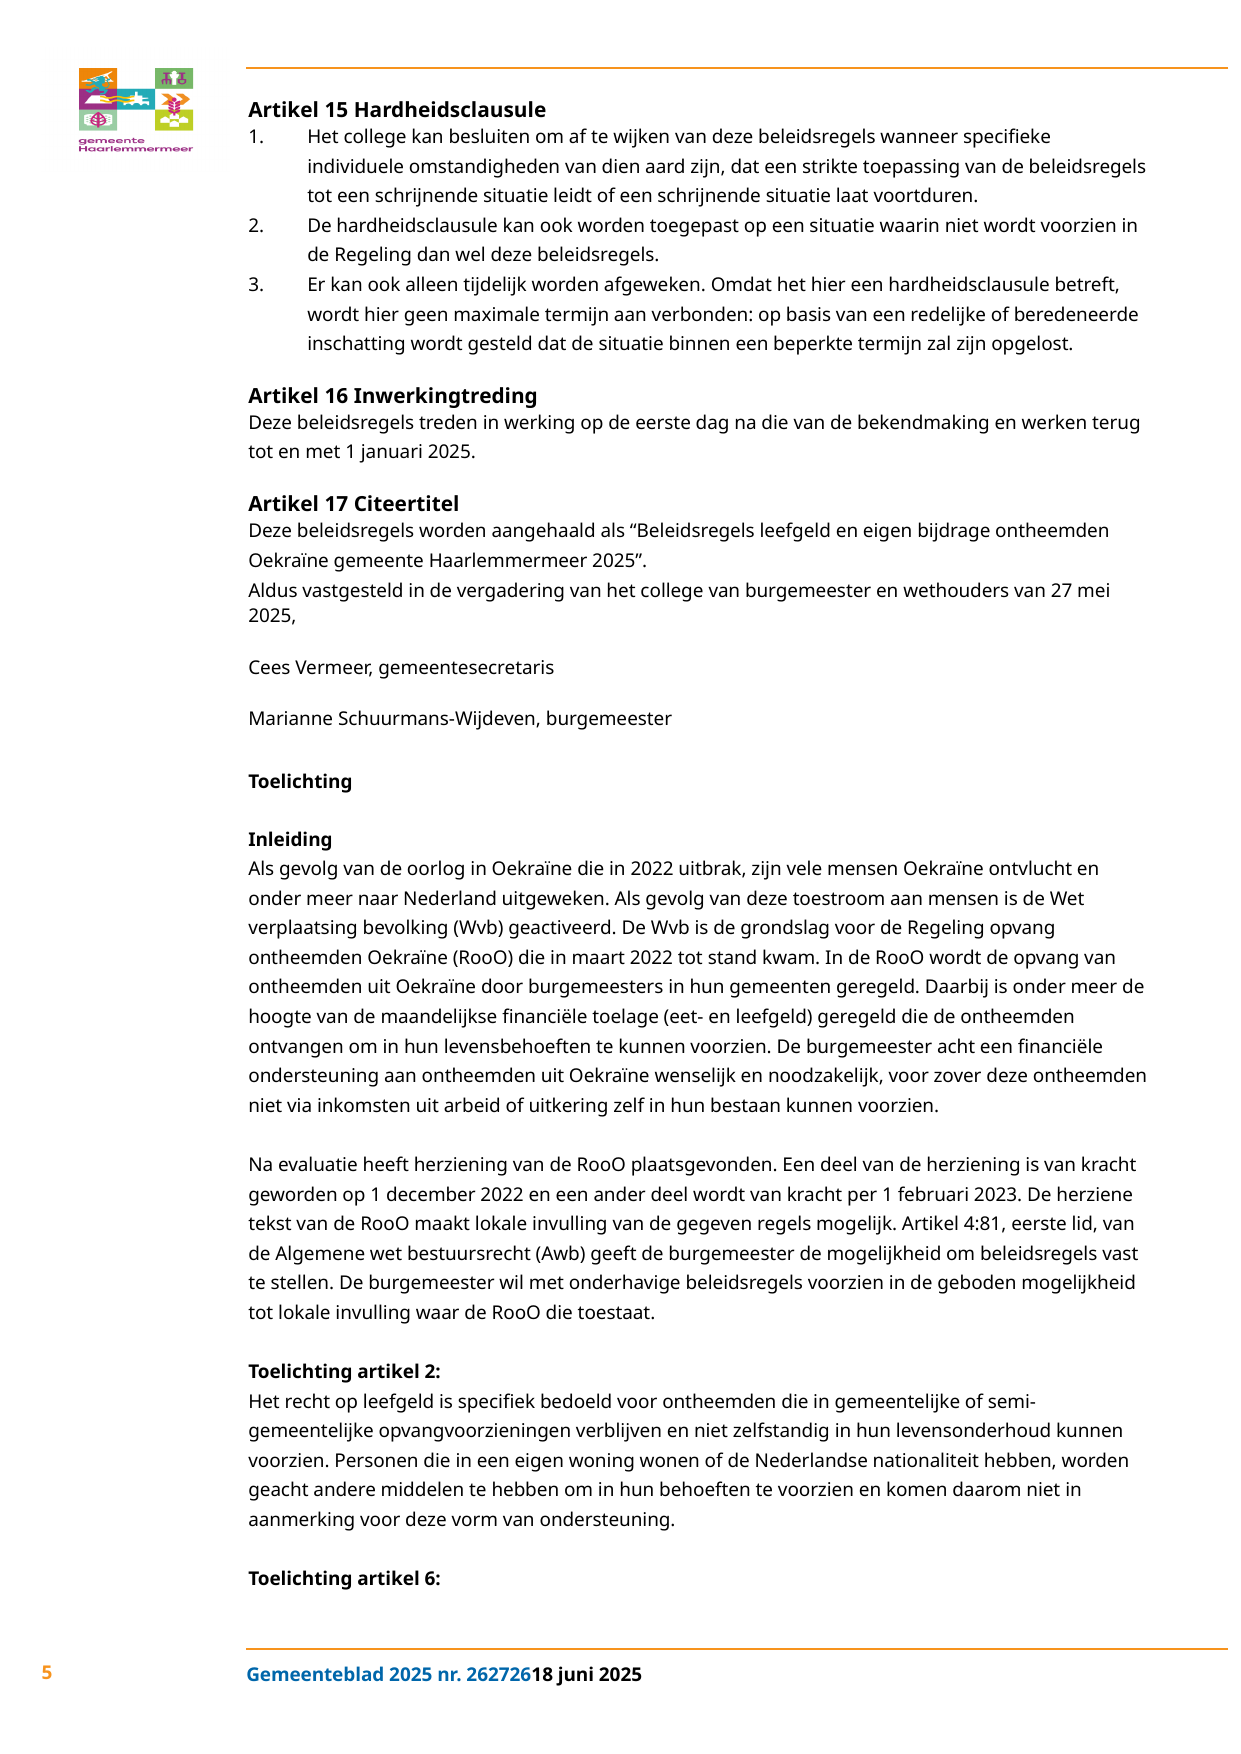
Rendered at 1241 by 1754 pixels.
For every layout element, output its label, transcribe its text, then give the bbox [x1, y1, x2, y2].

text Deze beleidsregels treden in werking op de eerste dag na die van de bekendmaking en werken terug tot en met 1 januari 2025. [248, 409, 1152, 464]
text Toelichting [248, 757, 1152, 797]
text Als gevolg van de oorlog in Oekraïne die in 2022 uitbrak, zijn vele mensen Oekraïne ontvlucht en onder meer naar Nederland uitgeweken. Als gevolg van deze toestroom aan mensen is de Wet verplaatsing bevolking (Wvb) geactiveerd. De Wvb is de grondslag voor de Regeling opvang ontheemden Oekraïne (RooO) die in maart 2022 tot stand kwam. In de RooO wordt de opvang van ontheemden uit Oekraïne door burgemeesters in hun gemeenten geregeld. Daarbij is onder meer de hoogte van de maandelijkse financiële toelage (eet- en leefgeld) geregeld die de ontheemden ontvangen om in hun levensbehoeften te kunnen voorzien. De burgemeester acht een financiële ondersteuning aan ontheemden uit Oekraïne wenselijk en noodzakelijk, voor zover deze ontheemden niet via inkomsten uit arbeid of uitkering zelf in hun bestaan kunnen voorzien. [248, 855, 1152, 1118]
text Na evaluatie heeft herziening van de RooO plaatsgevonden. Een deel van de herziening is van kracht geworden op 1 december 2022 en een ander deel wordt van kracht per 1 februari 2023. De herziene tekst van de RooO maakt lokale invulling van de gegeven regels mogelijk. Artikel 4:81, eerste lid, van de Algemene wet bestuursrecht (Awb) geeft de burgemeester de mogelijkheid om beleidsregels vast te stellen. De burgemeester wil met onderhavige beleidsregels voorzien in de geboden mogelijkheid tot lokale invulling waar de RooO die toestaat. [248, 1151, 1152, 1325]
text Marianne Schuurmans-Wijdeven, burgemeester [248, 705, 1152, 731]
text Deze beleidsregels worden aangehaald als “Beleidsregels leefgeld en eigen bijdrage ontheemden Oekraïne gemeente Haarlemmermeer 2025”. [248, 518, 1152, 573]
list De hardheidsclausule kan ook worden toegepast op een situatie waarin niet wordt voorzien in de Regeling dan wel deze beleidsregels. [248, 212, 1152, 267]
text Artikel 15 Hardheidsclausule [248, 95, 1152, 123]
text Artikel 17 Citeertitel [248, 489, 1152, 518]
text Aldus vastgesteld in de vergadering van het college van burgemeester en wethouders van 27 mei 2025, [248, 577, 1152, 628]
list Het college kan besluiten om af te wijken van deze beleidsregels wanneer specifieke individuele omstandigheden van dien aard zijn, dat een strikte toepassing van de beleidsregels tot een schrijnende situatie leidt of een schrijnende situatie laat voortduren. [248, 123, 1152, 208]
picture [41, 47, 231, 172]
text Artikel 16 Inwerkingtreding [248, 381, 1152, 409]
text Toelichting artikel 2: [248, 1358, 1152, 1384]
text Inleiding [248, 826, 1152, 851]
text Cees Vermeer, gemeentesecretaris [248, 654, 1152, 680]
list Er kan ook alleen tijdelijk worden afgeweken. Omdat het hier een hardheidsclausule betreft, wordt hier geen maximale termijn aan verbonden: op basis van een redelijke of beredeneerde inschatting wordt gesteld dat de situatie binnen een beperkte termijn zal zijn opgelost. [248, 271, 1152, 356]
text Toelichting artikel 6: [248, 1565, 1152, 1591]
text Het recht op leefgeld is specifiek bedoeld voor ontheemden die in gemeentelijke of semi-gemeentelijke opvangvoorzieningen verblijven en niet zelfstandig in hun levensonderhoud kunnen voorzien. Personen die in een eigen woning wonen of de Nederlandse nationaliteit hebben, worden geacht andere middelen te hebben om in hun behoeften te voorzien en komen daarom niet in aanmerking voor deze vorm van ondersteuning. [248, 1388, 1152, 1532]
